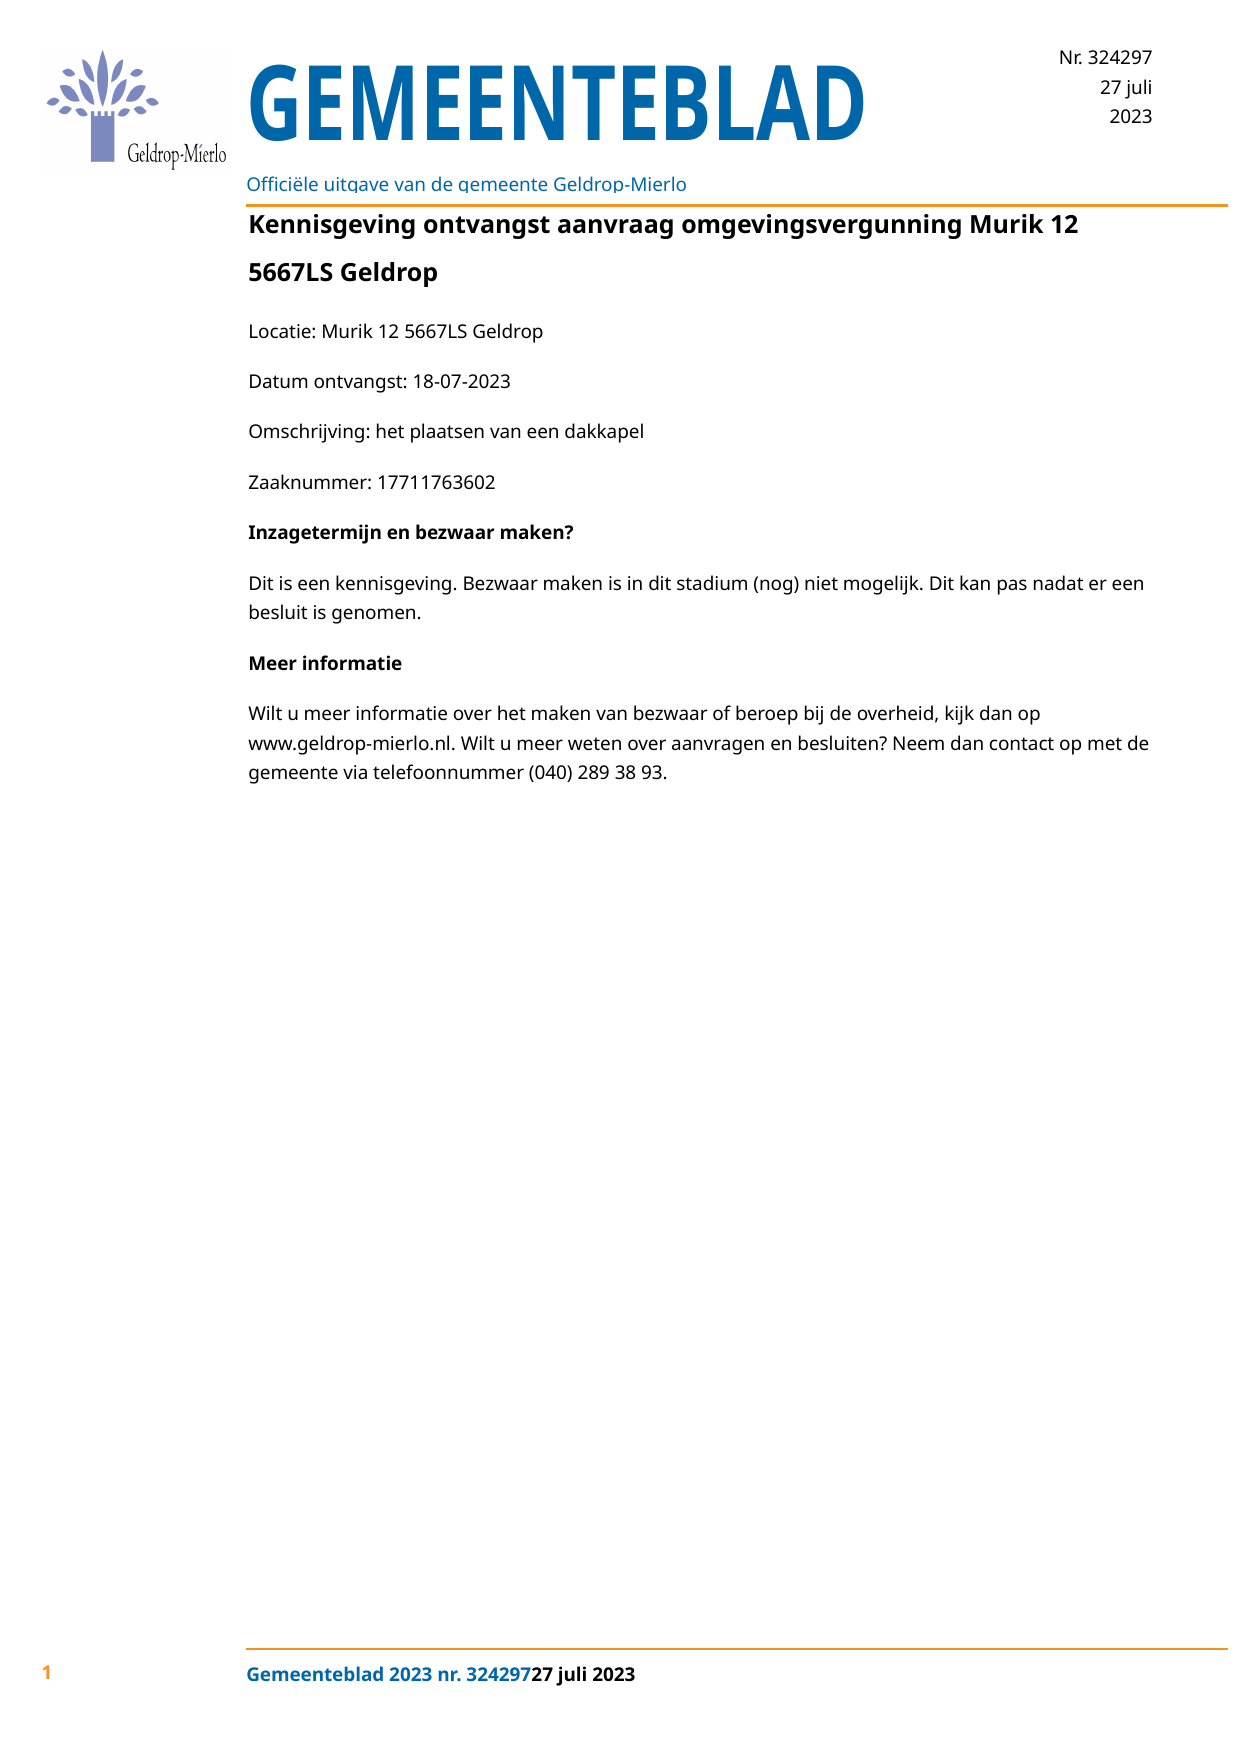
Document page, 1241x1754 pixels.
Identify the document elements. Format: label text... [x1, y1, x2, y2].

text Wilt u meer informatie over het maken van bezwaar of beroep bij de overheid, kijk dan op www.geldrop-mierlo.nl. Wilt u meer weten over aanvragen en besluiten? Neem dan contact op met de gemeente via telefoonnummer (040) 289 38 93. [248, 700, 1152, 785]
picture [41, 47, 231, 172]
text Zaaknummer: 17711763602 [248, 469, 1152, 495]
text Meer informatie [248, 650, 1152, 676]
text Dit is een kennisgeving. Bezwaar maken is in dit stadium (nog) niet mogelijk. Dit kan pas nadat er een besluit is genomen. [248, 570, 1152, 625]
text Omschrijving: het plaatsen van een dakkapel [248, 419, 1152, 444]
text Locatie: Murik 12 5667LS Geldrop [248, 318, 1152, 344]
text Datum ontvangst: 18-07-2023 [248, 368, 1152, 394]
text Kennisgeving ontvangst aanvraag omgevingsvergunning Murik 12 5667LS Geldrop [248, 207, 1152, 288]
text Inzagetermijn en bezwaar maken? [248, 519, 1152, 545]
